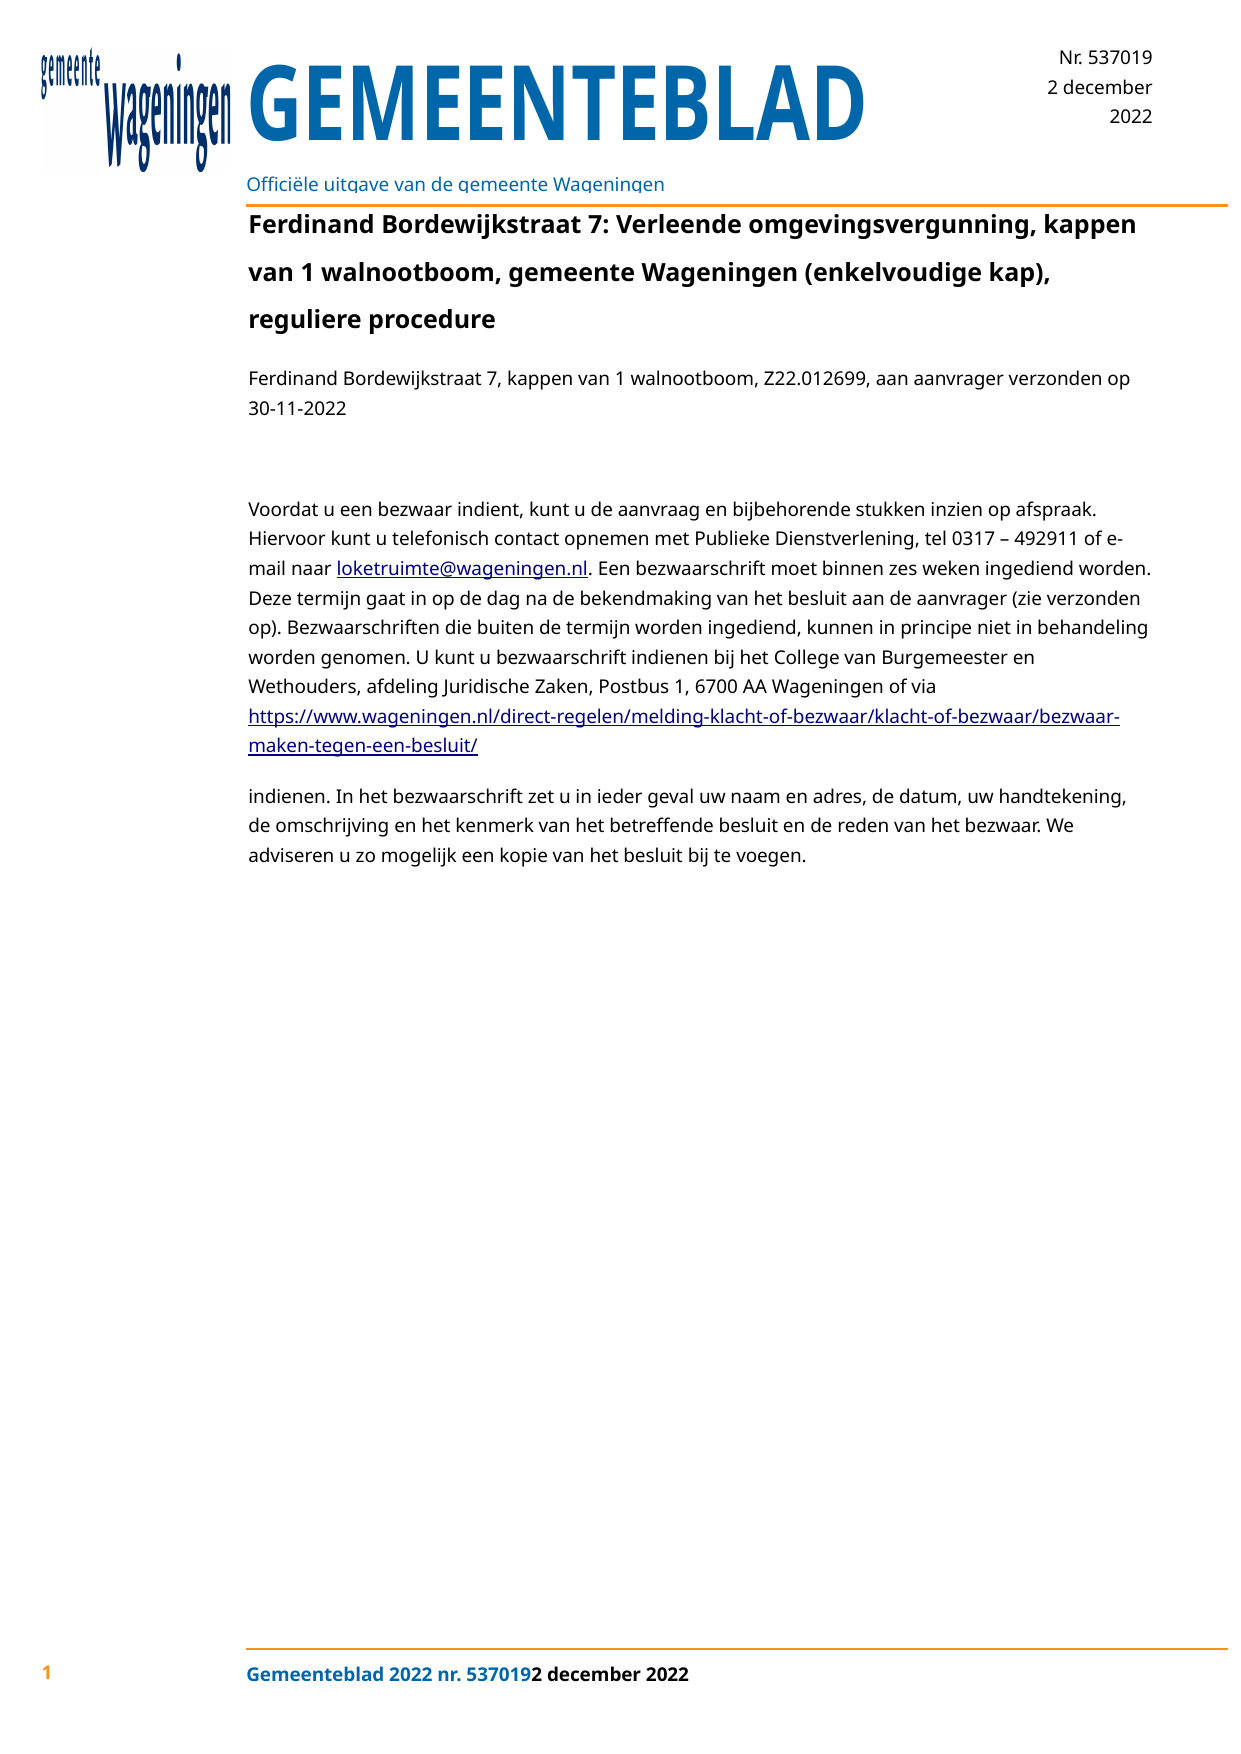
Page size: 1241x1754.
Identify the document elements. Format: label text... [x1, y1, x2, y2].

text Ferdinand Bordewijkstraat 7: Verleende omgevingsvergunning, kappen van 1 walnootboom, gemeente Wageningen (enkelvoudige kap), reguliere procedure [248, 207, 1152, 336]
text Ferdinand Bordewijkstraat 7, kappen van 1 walnootboom, Z22.012699, aan aanvrager verzonden op 30-11-2022 [248, 366, 1152, 421]
picture [41, 47, 231, 172]
text Voordat u een bezwaar indient, kunt u de aanvraag en bijbehorende stukken inzien op afspraak. Hiervoor kunt u telefonisch contact opnemen met Publieke Dienstverlening, tel 0317 – 492911 of e-mail naar loketruimte@wageningen.nl. Een bezwaarschrift moet binnen zes weken ingediend worden. Deze termijn gaat in op de dag na de bekendmaking van het besluit aan de aanvrager (zie verzonden op). Bezwaarschriften die buiten de termijn worden ingediend, kunnen in principe niet in behandeling worden genomen. U kunt u bezwaarschrift indienen bij het College van Burgemeester en Wethouders, afdeling Juridische Zaken, Postbus 1, 6700 AA Wageningen of via https://www.wageningen.nl/direct-regelen/melding-klacht-of-bezwaar/klacht-of-bezwaar/bezwaar-maken-tegen-een-besluit/ [248, 496, 1152, 758]
text indienen. In het bezwaarschrift zet u in ieder geval uw naam en adres, de datum, uw handtekening, de omschrijving en het kenmerk van het betreffende besluit en de reden van het bezwaar. We adviseren u zo mogelijk een kopie van het besluit bij te voegen. [248, 783, 1152, 868]
